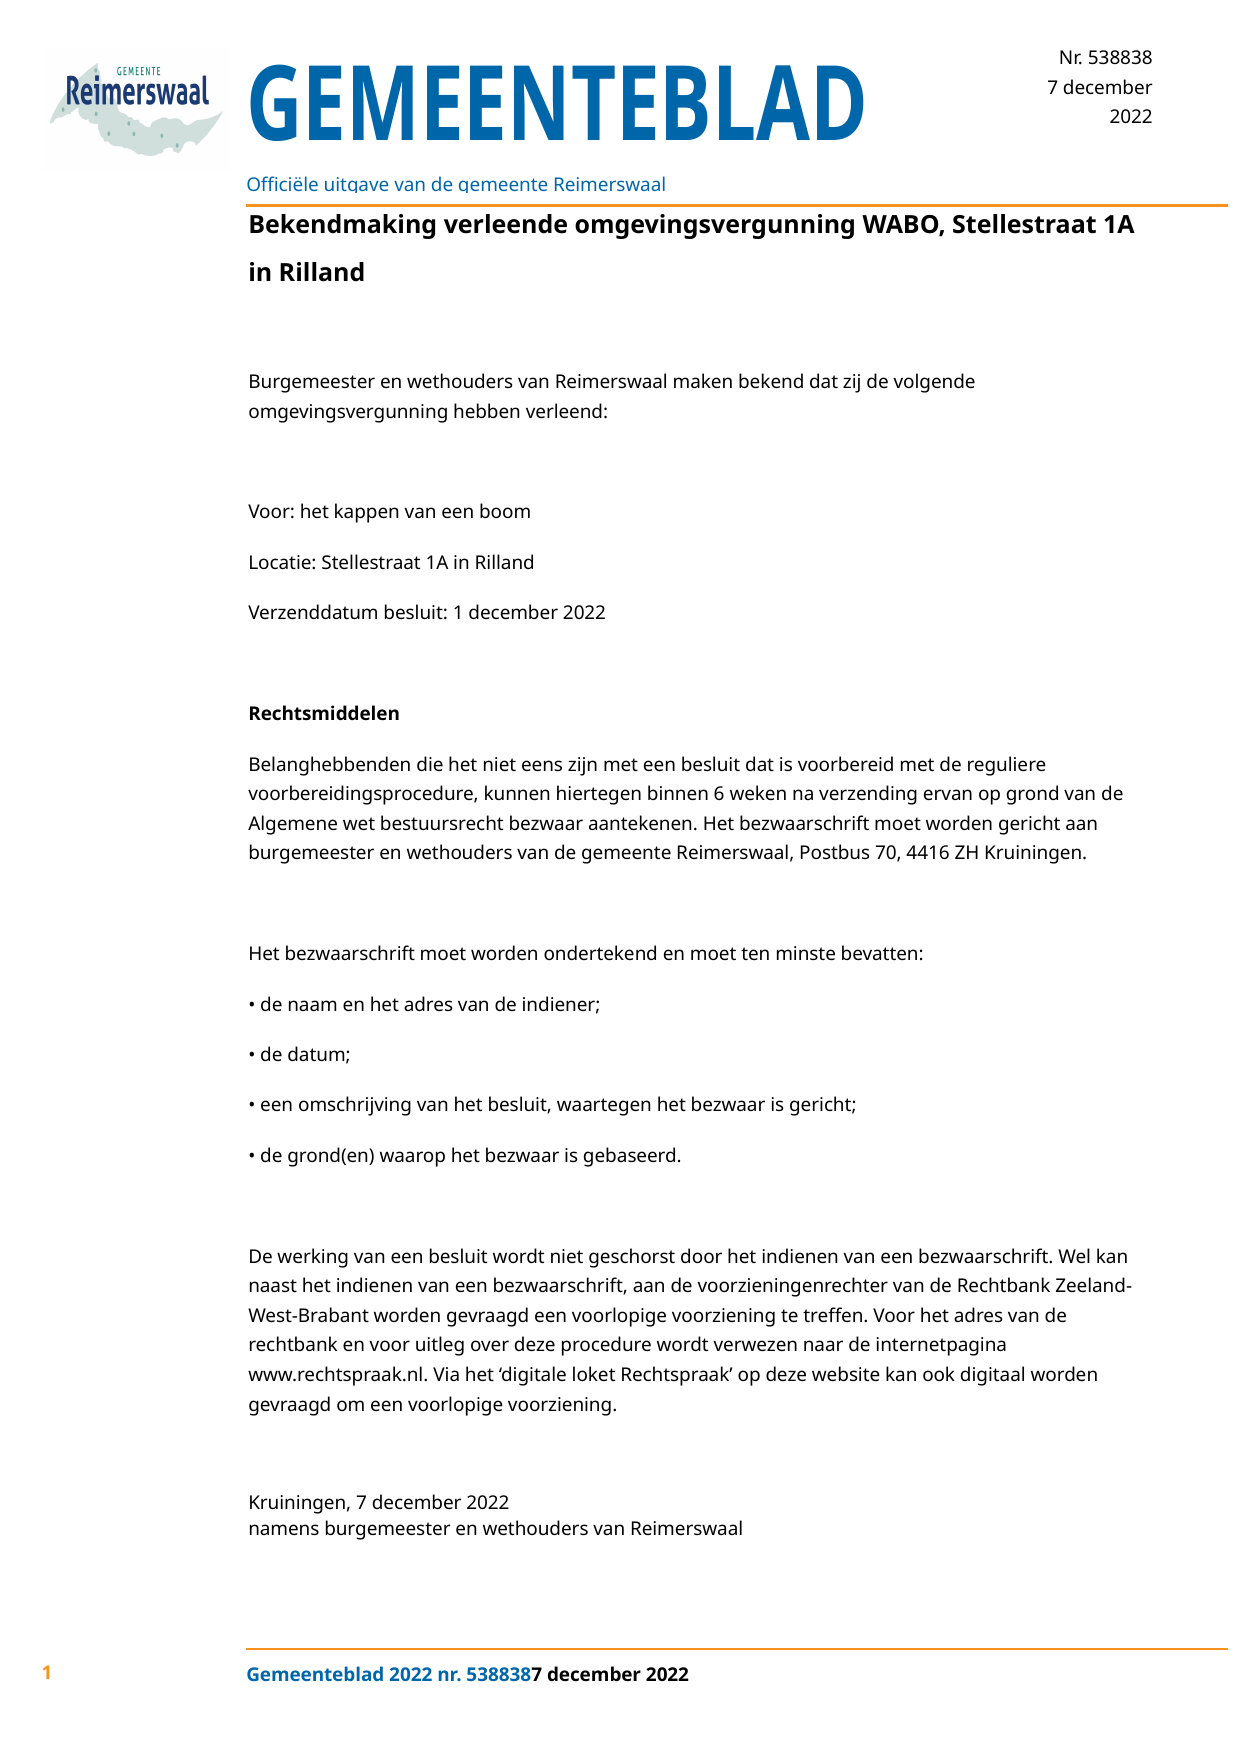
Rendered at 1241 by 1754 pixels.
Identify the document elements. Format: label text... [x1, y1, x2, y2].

text • de datum; [248, 1041, 1152, 1067]
text Rechtsmiddelen [248, 700, 1152, 726]
picture [41, 47, 231, 172]
text • de grond(en) waarop het bezwaar is gebaseerd. [248, 1142, 1152, 1168]
text Belanghebbenden die het niet eens zijn met een besluit dat is voorbereid met de reguliere voorbereidingsprocedure, kunnen hiertegen binnen 6 weken na verzending ervan op grond van de Algemene wet bestuursrecht bezwaar aantekenen. Het bezwaarschrift moet worden gericht aan burgemeester en wethouders van de gemeente Reimerswaal, Postbus 70, 4416 ZH Kruiningen. [248, 751, 1152, 865]
text Locatie: Stellestraat 1A in Rilland [248, 549, 1152, 575]
text Verzenddatum besluit: 1 december 2022 [248, 599, 1152, 625]
text Het bezwaarschrift moet worden ondertekend en moet ten minste bevatten: [248, 940, 1152, 966]
text • de naam en het adres van de indiener; [248, 991, 1152, 1017]
text De werking van een besluit wordt niet geschorst door het indienen van een bezwaarschrift. Wel kan naast het indienen van een bezwaarschrift, aan de voorzieningenrechter van de Rechtbank Zeeland-West-Brabant worden gevraagd een voorlopige voorziening te treffen. Voor het adres van de rechtbank en voor uitleg over deze procedure wordt verwezen naar de internetpagina www.rechtspraak.nl. Via het ‘digitale loket Rechtspraak’ op deze website kan ook digitaal worden gevraagd om een voorlopige voorziening. [248, 1243, 1152, 1417]
text namens burgemeester en wethouders van Reimerswaal [248, 1515, 1152, 1541]
text Kruiningen, 7 december 2022 [248, 1489, 1152, 1515]
text Bekendmaking verleende omgevingsvergunning WABO, Stellestraat 1A in Rilland [248, 207, 1152, 288]
text Burgemeester en wethouders van Reimerswaal maken bekend dat zij de volgende omgevingsvergunning hebben verleend: [248, 368, 1152, 424]
text • een omschrijving van het besluit, waartegen het bezwaar is gericht; [248, 1092, 1152, 1117]
text Voor: het kappen van een boom [248, 499, 1152, 524]
